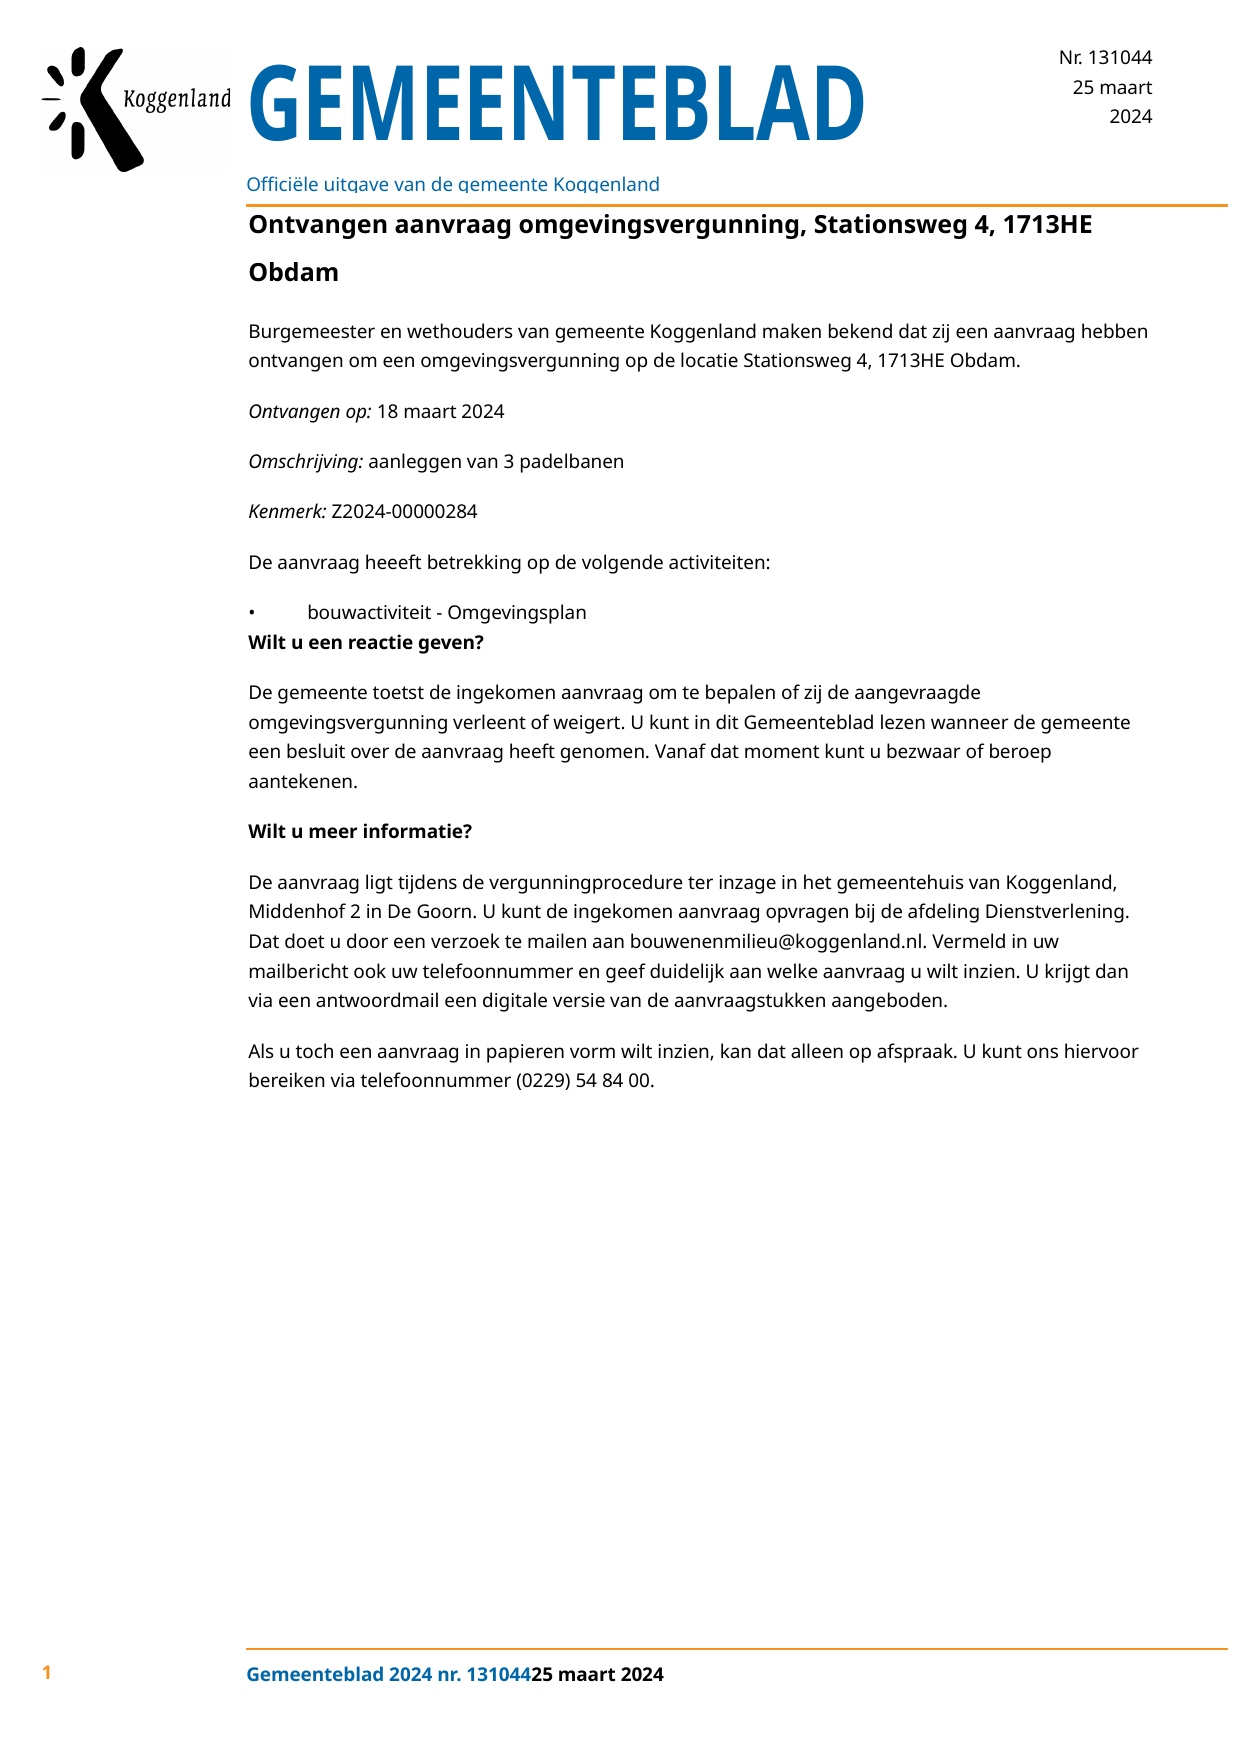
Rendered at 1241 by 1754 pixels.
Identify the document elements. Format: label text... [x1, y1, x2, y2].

text Burgemeester en wethouders van gemeente Koggenland maken bekend dat zij een aanvraag hebben ontvangen om een omgevingsvergunning op de locatie Stationsweg 4, 1713HE Obdam. [248, 318, 1152, 373]
text Ontvangen op: 18 maart 2024 [248, 398, 1152, 424]
text Wilt u meer informatie? [248, 819, 1152, 844]
text Als u toch een aanvraag in papieren vorm wilt inzien, kan dat alleen op afspraak. U kunt ons hiervoor bereiken via telefoonnummer (0229) 54 84 00. [248, 1038, 1152, 1093]
text Kenmerk: Z2024-00000284 [248, 499, 1152, 524]
list bouwactiviteit - Omgevingsplan [248, 599, 1152, 625]
text De gemeente toetst de ingekomen aanvraag om te bepalen of zij de aangevraagde omgevingsvergunning verleent of weigert. U kunt in dit Gemeenteblad lezen wanneer de gemeente een besluit over de aanvraag heeft genomen. Vanaf dat moment kunt u bezwaar of beroep aantekenen. [248, 679, 1152, 794]
text Wilt u een reactie geven? [248, 629, 1152, 655]
text Omschrijving: aanleggen van 3 padelbanen [248, 448, 1152, 474]
text De aanvraag heeeft betrekking op de volgende activiteiten: [248, 549, 1152, 575]
picture [41, 47, 231, 172]
text Ontvangen aanvraag omgevingsvergunning, Stationsweg 4, 1713HE Obdam [248, 207, 1152, 288]
text De aanvraag ligt tijdens de vergunningprocedure ter inzage in het gemeentehuis van Koggenland, Middenhof 2 in De Goorn. U kunt de ingekomen aanvraag opvragen bij de afdeling Dienstverlening. Dat doet u door een verzoek te mailen aan bouwenenmilieu@koggenland.nl. Vermeld in uw mailbericht ook uw telefoonnummer en geef duidelijk aan welke aanvraag u wilt inzien. U krijgt dan via een antwoordmail een digitale versie van de aanvraagstukken aangeboden. [248, 869, 1152, 1013]
